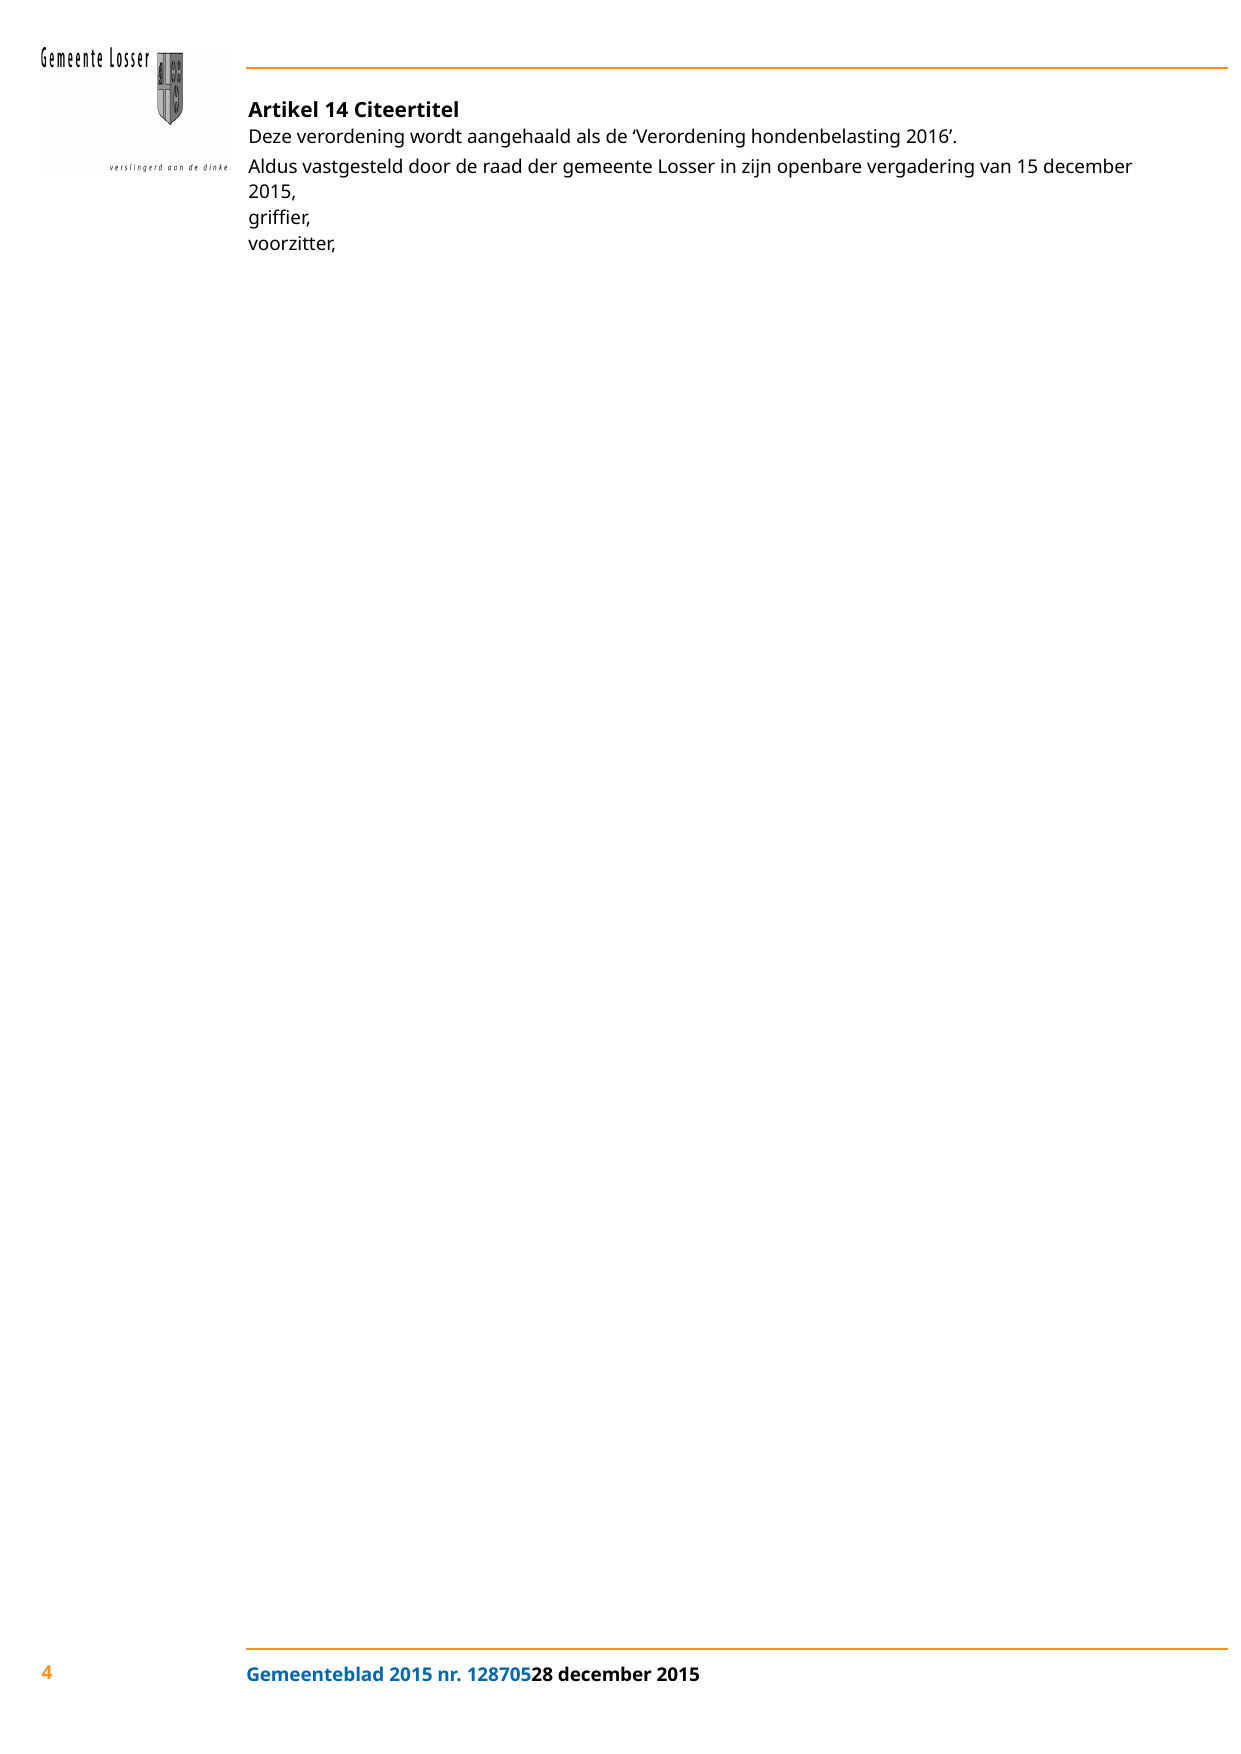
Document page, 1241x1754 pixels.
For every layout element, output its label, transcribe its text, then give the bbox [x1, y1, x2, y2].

picture [41, 47, 231, 172]
text voorzitter, [248, 230, 1152, 256]
text Aldus vastgesteld door de raad der gemeente Losser in zijn openbare vergadering van 15 december 2015, [248, 153, 1152, 204]
text Deze verordening wordt aangehaald als de ‘Verordening hondenbelasting 2016’. [248, 123, 1152, 149]
text griffier, [248, 204, 1152, 230]
text Artikel 14 Citeertitel [248, 95, 1152, 123]
